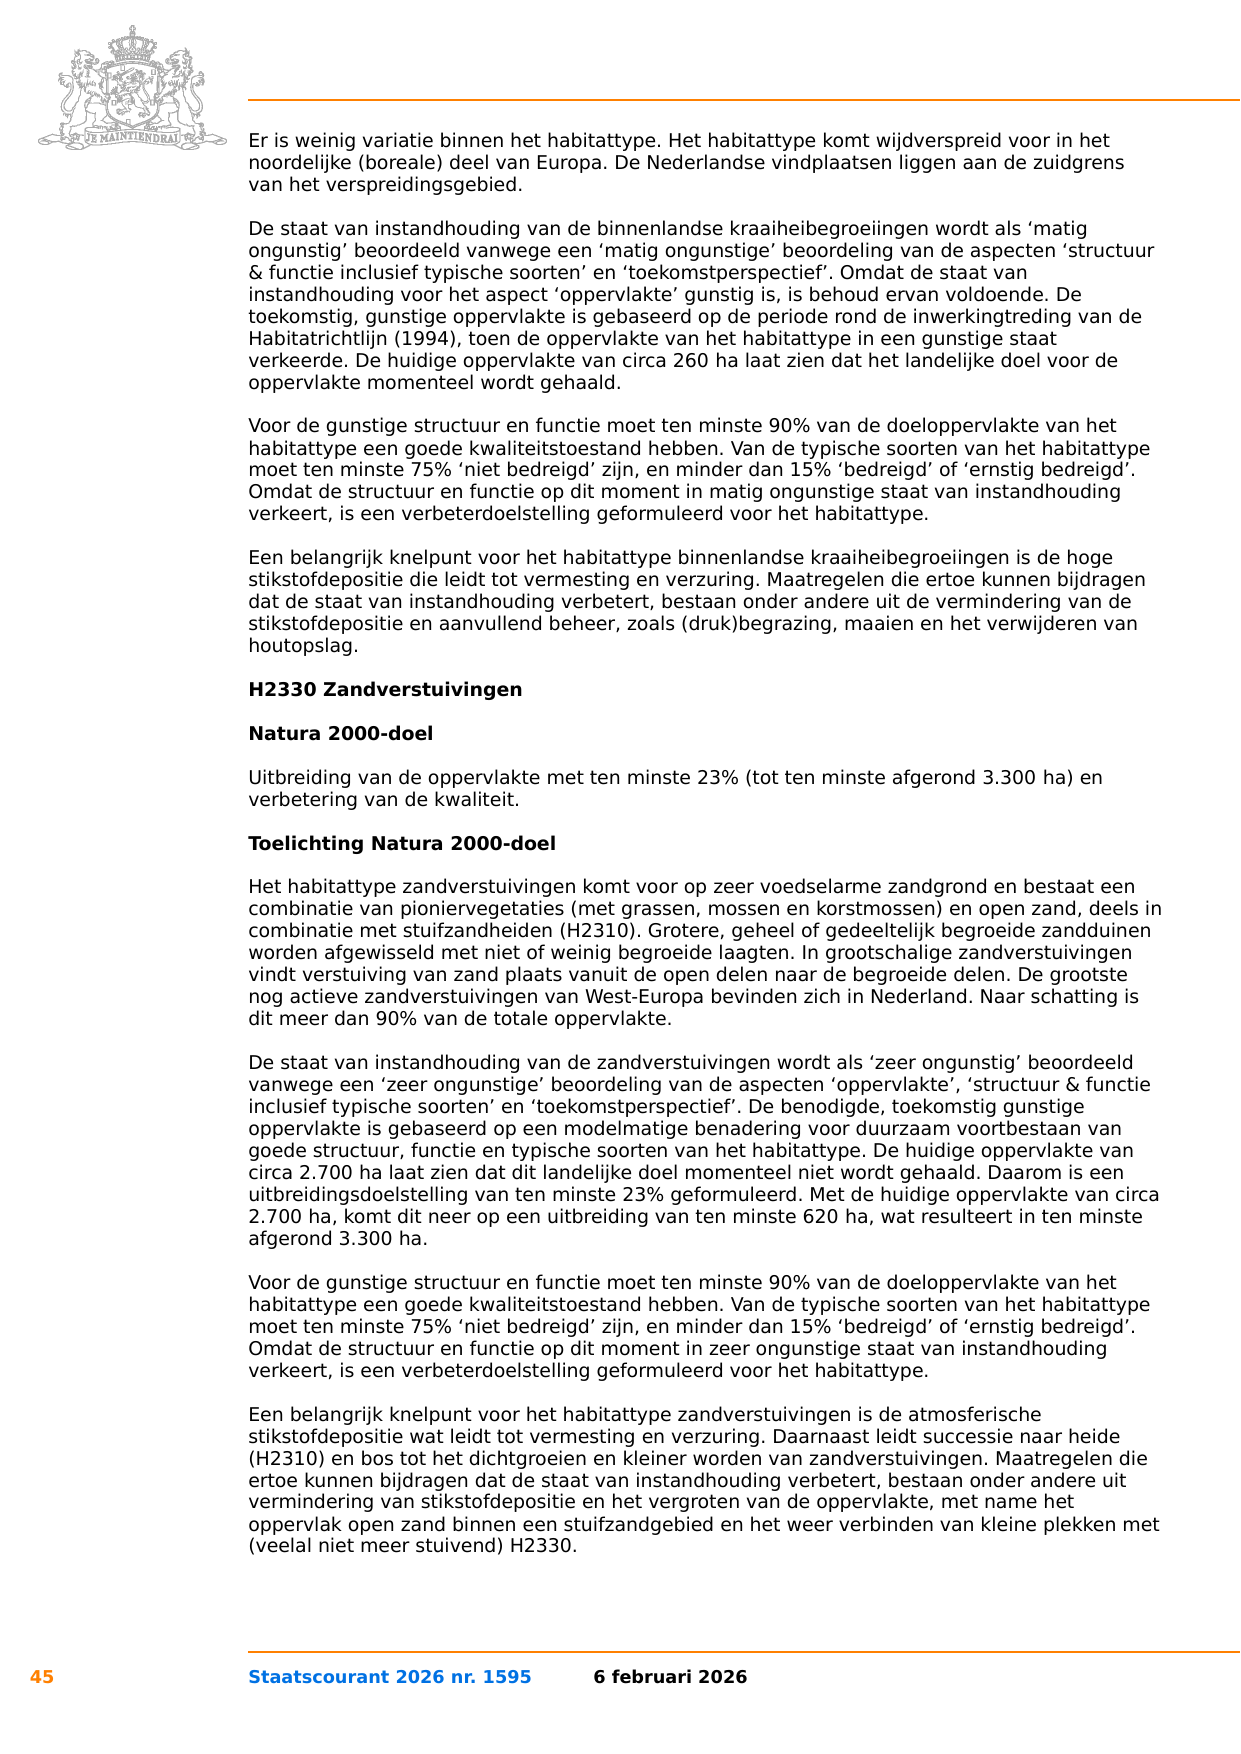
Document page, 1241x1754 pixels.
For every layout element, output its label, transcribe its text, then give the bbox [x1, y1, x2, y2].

subtitle Toelichting Natura 2000-doel [248, 832, 1163, 854]
text De staat van instandhouding van de zandverstuivingen wordt als ‘zeer ongunstig’ beoordeeld vanwege een ‘zeer ongunstige’ beoordeling van de aspecten ‘oppervlakte’, ‘structuur & functie inclusief typische soorten’ en ‘toekomstperspectief’. De benodigde, toekomstig gunstige oppervlakte is gebaseerd op een modelmatige benadering voor duurzaam voortbestaan van goede structuur, functie en typische soorten van het habitattype. De huidige oppervlakte van circa 2.700 ha laat zien dat dit landelijke doel momenteel niet wordt gehaald. Daarom is een uitbreidingsdoelstelling van ten minste 23% geformuleerd. Met de huidige oppervlakte van circa 2.700 ha, komt dit neer op een uitbreiding van ten minste 620 ha, wat resulteert in ten minste afgerond 3.300 ha. [248, 1052, 1163, 1250]
text Uitbreiding van de oppervlakte met ten minste 23% (tot ten minste afgerond 3.300 ha) en verbetering van de kwaliteit. [248, 767, 1163, 811]
text De staat van instandhouding van de binnenlandse kraaiheibegroeiingen wordt als ‘matig ongunstig’ beoordeeld vanwege een ‘matig ongunstige’ beoordeling van de aspecten ‘structuur & functie inclusief typische soorten’ en ‘toekomstperspectief’. Omdat de staat van instandhouding voor het aspect ‘oppervlakte’ gunstig is, is behoud ervan voldoende. De toekomstig, gunstige oppervlakte is gebaseerd op de periode rond de inwerkingtreding van de Habitatrichtlijn (1994), toen de oppervlakte van het habitattype in een gunstige staat verkeerde. De huidige oppervlakte van circa 260 ha laat zien dat het landelijke doel voor de oppervlakte momenteel wordt gehaald. [248, 218, 1163, 393]
text Er is weinig variatie binnen het habitattype. Het habitattype komt wijdverspreid voor in het noordelijke (boreale) deel van Europa. De Nederlandse vindplaatsen liggen aan de zuidgrens van het verspreidingsgebied. [248, 130, 1163, 196]
text Een belangrijk knelpunt voor het habitattype zandverstuivingen is de atmosferische stikstofdepositie wat leidt tot vermesting en verzuring. Daarnaast leidt successie naar heide (H2310) en bos tot het dichtgroeien en kleiner worden van zandverstuivingen. Maatregelen die ertoe kunnen bijdragen dat de staat van instandhouding verbetert, bestaan onder andere uit vermindering van stikstofdepositie en het vergroten van de oppervlakte, met name het oppervlak open zand binnen een stuifzandgebied en het weer verbinden van kleine plekken met (veelal niet meer stuivend) H2330. [248, 1403, 1163, 1557]
picture [38, 25, 227, 150]
text Voor de gunstige structuur en functie moet ten minste 90% van de doeloppervlakte van het habitattype een goede kwaliteitstoestand hebben. Van de typische soorten van het habitattype moet ten minste 75% ‘niet bedreigd’ zijn, en minder dan 15% ‘bedreigd’ of ‘ernstig bedreigd’. Omdat de structuur en functie op dit moment in zeer ongunstige staat van instandhouding verkeert, is een verbeterdoelstelling geformuleerd voor het habitattype. [248, 1272, 1163, 1382]
text Het habitattype zandverstuivingen komt voor op zeer voedselarme zandgrond en bestaat een combinatie van pioniervegetaties (met grassen, mossen en korstmossen) en open zand, deels in combinatie met stuifzandheiden (H2310). Grotere, geheel of gedeeltelijk begroeide zandduinen worden afgewisseld met niet of weinig begroeide laagten. In grootschalige zandverstuivingen vindt verstuiving van zand plaats vanuit de open delen naar de begroeide delen. De grootste nog actieve zandverstuivingen van West-Europa bevinden zich in Nederland. Naar schatting is dit meer dan 90% van de totale oppervlakte. [248, 876, 1163, 1030]
text Een belangrijk knelpunt voor het habitattype binnenlandse kraaiheibegroeiingen is de hoge stikstofdepositie die leidt tot vermesting en verzuring. Maatregelen die ertoe kunnen bijdragen dat de staat van instandhouding verbetert, bestaan onder andere uit de vermindering van de stikstofdepositie en aanvullend beheer, zoals (druk)begrazing, maaien en het verwijderen van houtopslag. [248, 547, 1163, 657]
subtitle H2330 Zandverstuivingen [248, 679, 1163, 701]
text Voor de gunstige structuur en functie moet ten minste 90% van de doeloppervlakte van het habitattype een goede kwaliteitstoestand hebben. Van de typische soorten van het habitattype moet ten minste 75% ‘niet bedreigd’ zijn, en minder dan 15% ‘bedreigd’ of ‘ernstig bedreigd’. Omdat de structuur en functie op dit moment in matig ongunstige staat van instandhouding verkeert, is een verbeterdoelstelling geformuleerd voor het habitattype. [248, 415, 1163, 525]
subtitle Natura 2000-doel [248, 723, 1163, 745]
